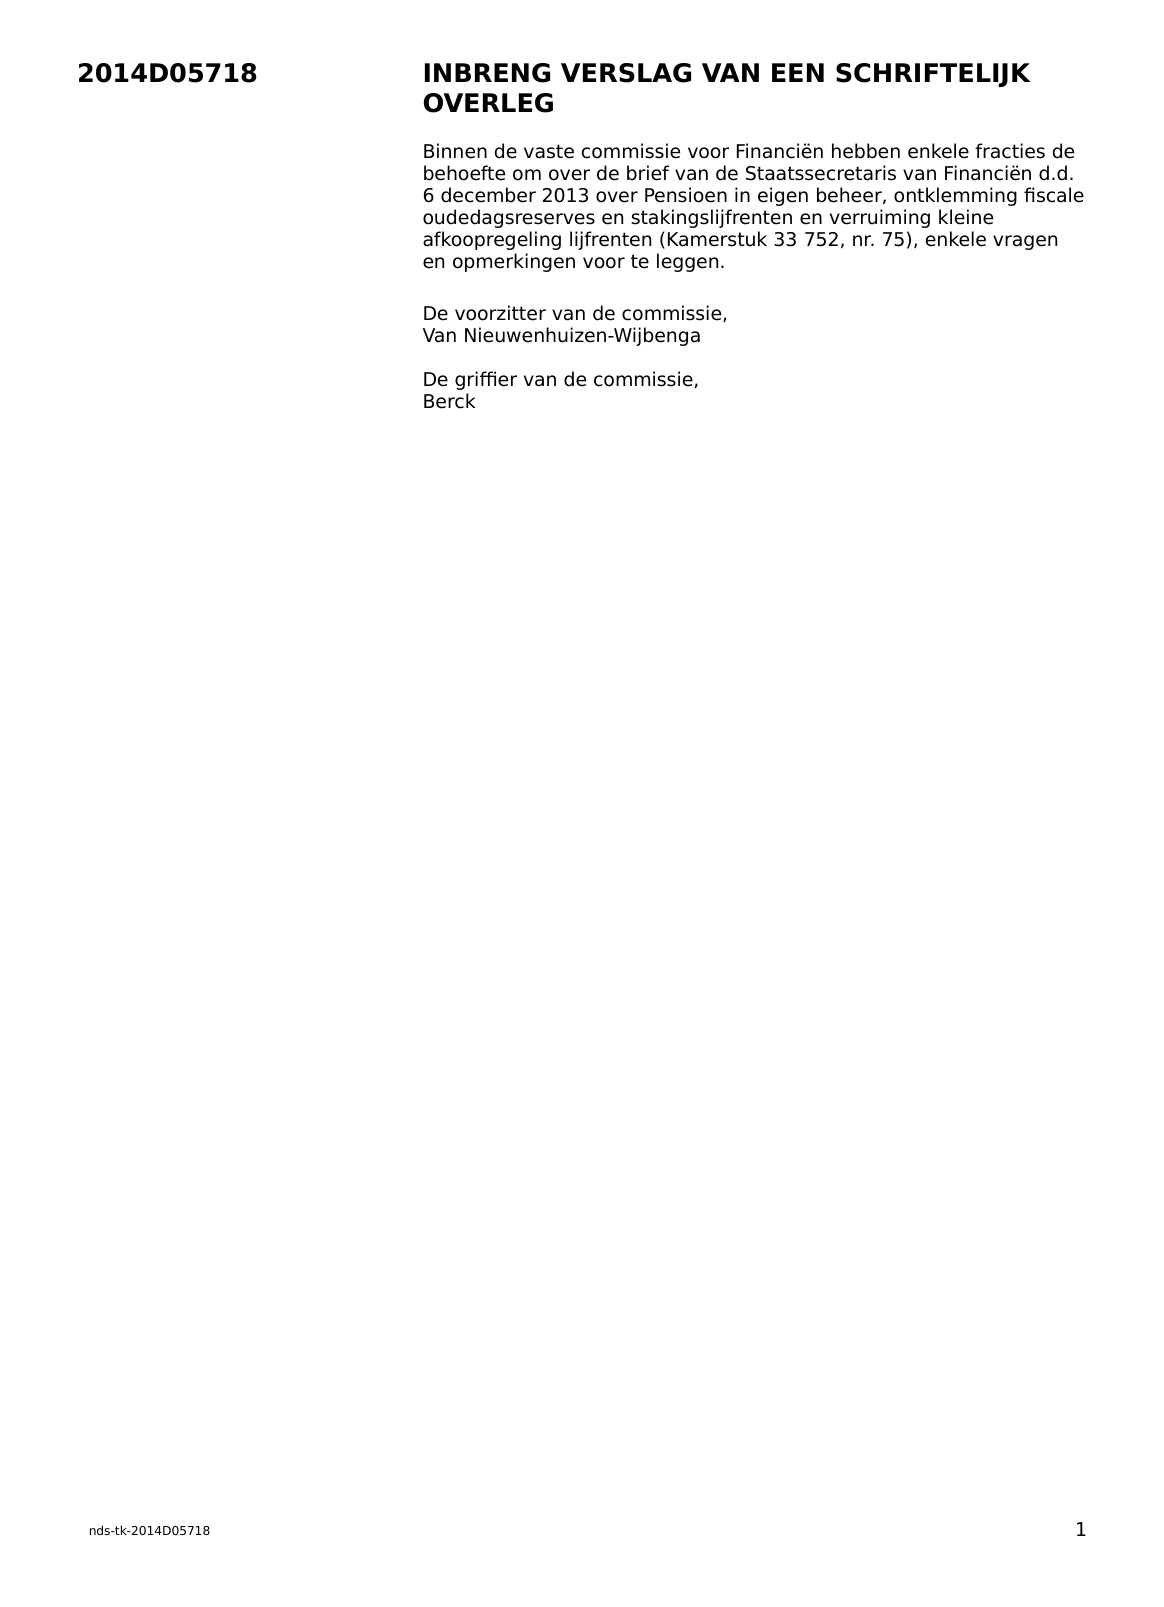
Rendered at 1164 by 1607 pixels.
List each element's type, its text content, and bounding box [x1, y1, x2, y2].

text Binnen de vaste commissie voor Financiën hebben enkele fracties de behoefte om over de brief van de Staatssecretaris van Financiën d.d. 6 december 2013 over Pensioen in eigen beheer, ontklemming fiscale oudedagsreserves en stakingslijfrenten en verruiming kleine afkoopregeling lijfrenten (Kamerstuk 33 752, nr. 75), enkele vragen en opmerkingen voor te leggen. [422, 141, 1087, 272]
text De voorzitter van de commissie, Van Nieuwenhuizen-Wijbenga [422, 302, 1087, 346]
text nds-tk-2014D05718 [88, 1524, 323, 1538]
text 2014D05718 INBRENG VERSLAG VAN EEN SCHRIFTELIJK OVERLEG [77, 59, 1087, 118]
text De griffier van de commissie, Berck [422, 369, 1087, 413]
